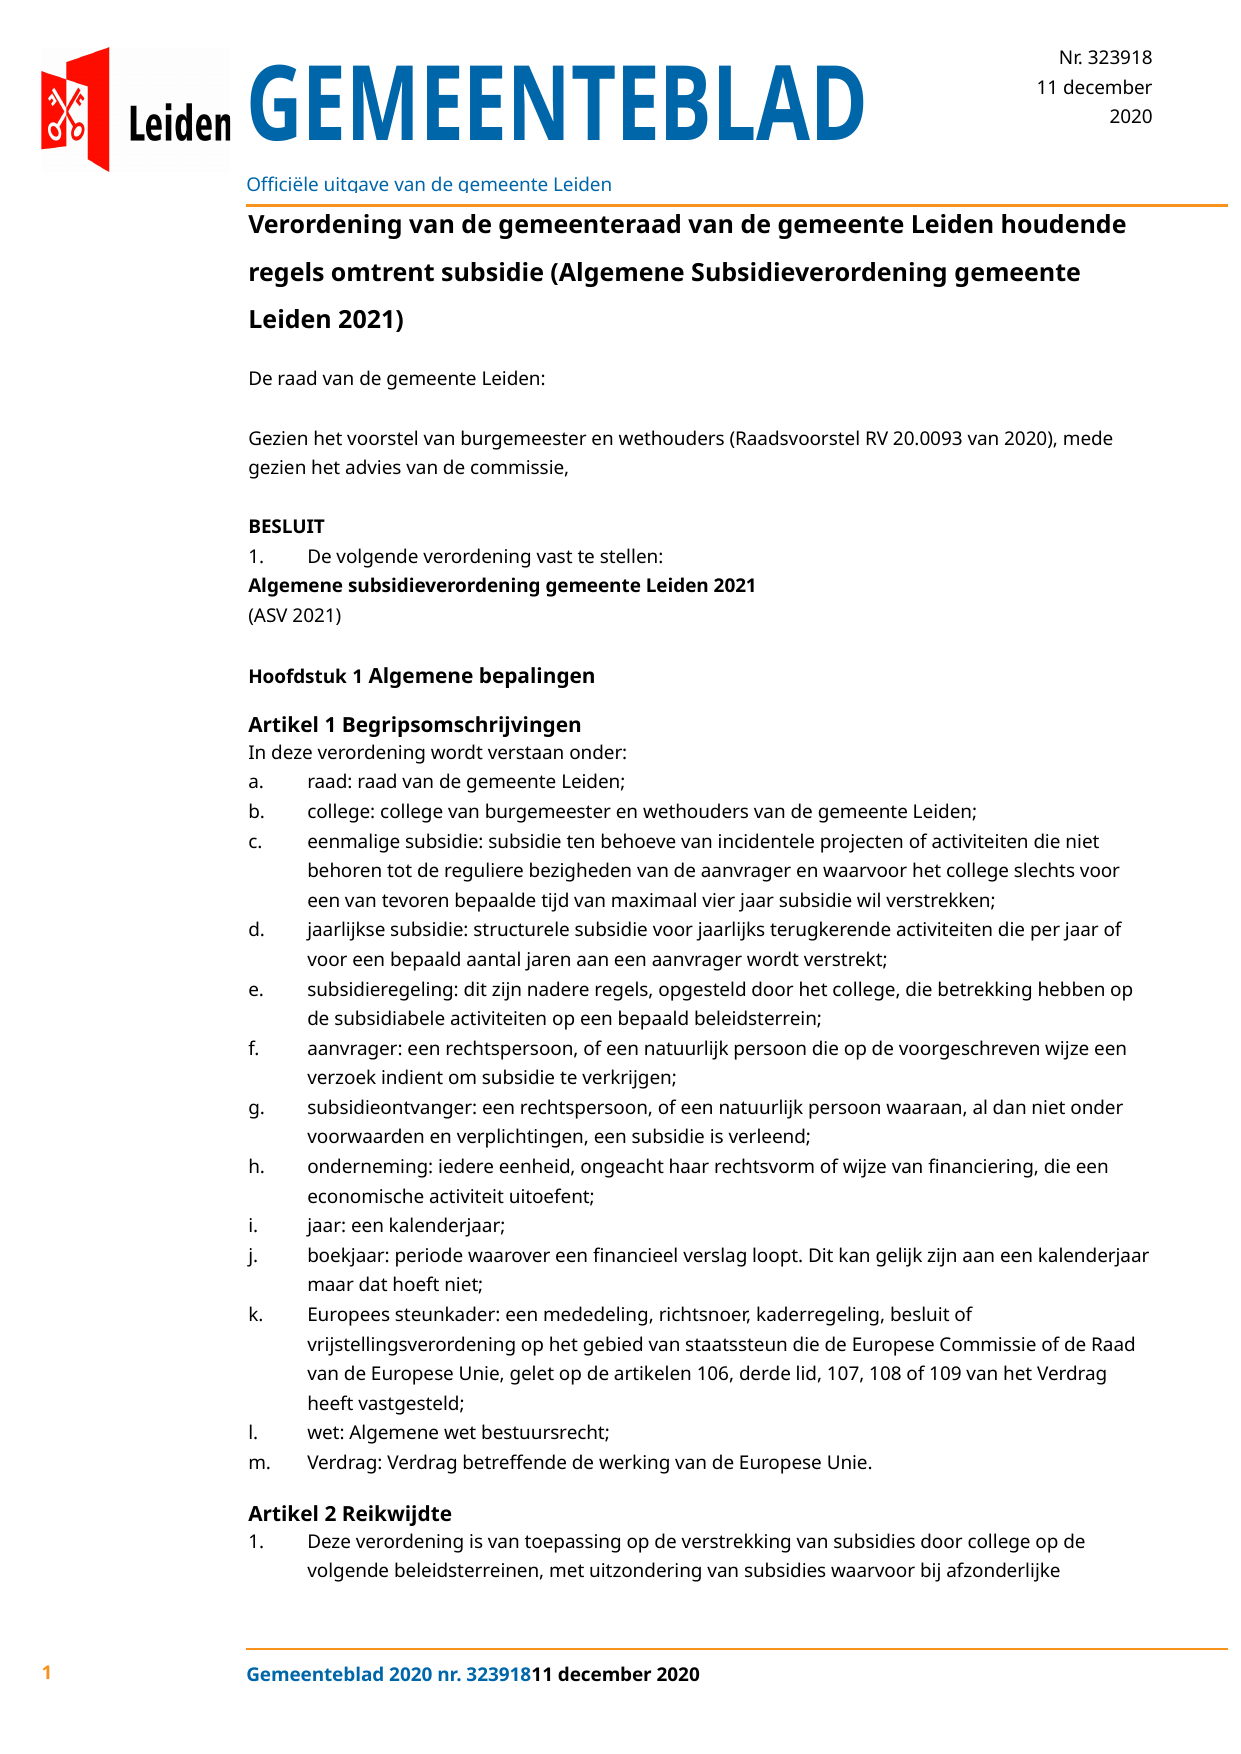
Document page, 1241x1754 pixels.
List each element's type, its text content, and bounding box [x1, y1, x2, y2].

text Algemene subsidieverordening gemeente Leiden 2021 [248, 573, 1152, 598]
list Deze verordening is van toepassing op de verstrekking van subsidies door college op de volgende beleidsterreinen, met uitzondering van subsidies waarvoor bij afzonderlijke [248, 1528, 1152, 1583]
list De volgende verordening vast te stellen: [248, 543, 1152, 569]
text Artikel 2 Reikwijdte [248, 1499, 1152, 1528]
list raad: raad van de gemeente Leiden; [248, 769, 1152, 794]
list subsidieregeling: dit zijn nadere regels, opgesteld door het college, die betrekking hebben op de subsidiabele activiteiten op een bepaald beleidsterrein; [248, 976, 1152, 1031]
text Artikel 1 Begripsomschrijvingen [248, 711, 1152, 739]
list jaarlijkse subsidie: structurele subsidie voor jaarlijks terugkerende activiteiten die per jaar of voor een bepaald aantal jaren aan een aanvrager wordt verstrekt; [248, 917, 1152, 972]
list Europees steunkader: een mededeling, richtsnoer, kaderregeling, besluit of vrijstellingsverordening op het gebied van staatssteun die de Europese Commissie of de Raad van de Europese Unie, gelet op de artikelen 106, derde lid, 107, 108 of 109 van het Verdrag heeft vastgesteld; [248, 1301, 1152, 1416]
text (ASV 2021) [248, 602, 1152, 628]
list eenmalige subsidie: subsidie ten behoeve van incidentele projecten of activiteiten die niet behoren tot de reguliere bezigheden van de aanvrager en waarvoor het college slechts voor een van tevoren bepaalde tijd van maximaal vier jaar subsidie wil verstrekken; [248, 828, 1152, 913]
text Verordening van de gemeenteraad van de gemeente Leiden houdende regels omtrent subsidie (Algemene Subsidieverordening gemeente Leiden 2021) [248, 207, 1152, 336]
list wet: Algemene wet bestuursrecht; [248, 1419, 1152, 1445]
text Gezien het voorstel van burgemeester en wethouders (Raadsvoorstel RV 20.0093 van 2020), mede gezien het advies van de commissie, [248, 425, 1152, 480]
picture [41, 47, 231, 172]
text BESLUIT [248, 513, 1152, 539]
list jaar: een kalenderjaar; [248, 1212, 1152, 1238]
list onderneming: iedere eenheid, ongeacht haar rechtsvorm of wijze van financiering, die een economische activiteit uitoefent; [248, 1153, 1152, 1208]
list college: college van burgemeester en wethouders van de gemeente Leiden; [248, 798, 1152, 824]
list boekjaar: periode waarover een financieel verslag loopt. Dit kan gelijk zijn aan een kalenderjaar maar dat hoeft niet; [248, 1242, 1152, 1297]
list aanvrager: een rechtspersoon, of een natuurlijk persoon die op de voorgeschreven wijze een verzoek indient om subsidie te verkrijgen; [248, 1035, 1152, 1090]
text De raad van de gemeente Leiden: [248, 366, 1152, 391]
text In deze verordening wordt verstaan onder: [248, 739, 1152, 765]
list Verdrag: Verdrag betreffende de werking van de Europese Unie. [248, 1449, 1152, 1475]
text Hoofdstuk 1 Algemene bepalingen [248, 661, 1152, 690]
list subsidieontvanger: een rechtspersoon, of een natuurlijk persoon waaraan, al dan niet onder voorwaarden en verplichtingen, een subsidie is verleend; [248, 1094, 1152, 1149]
